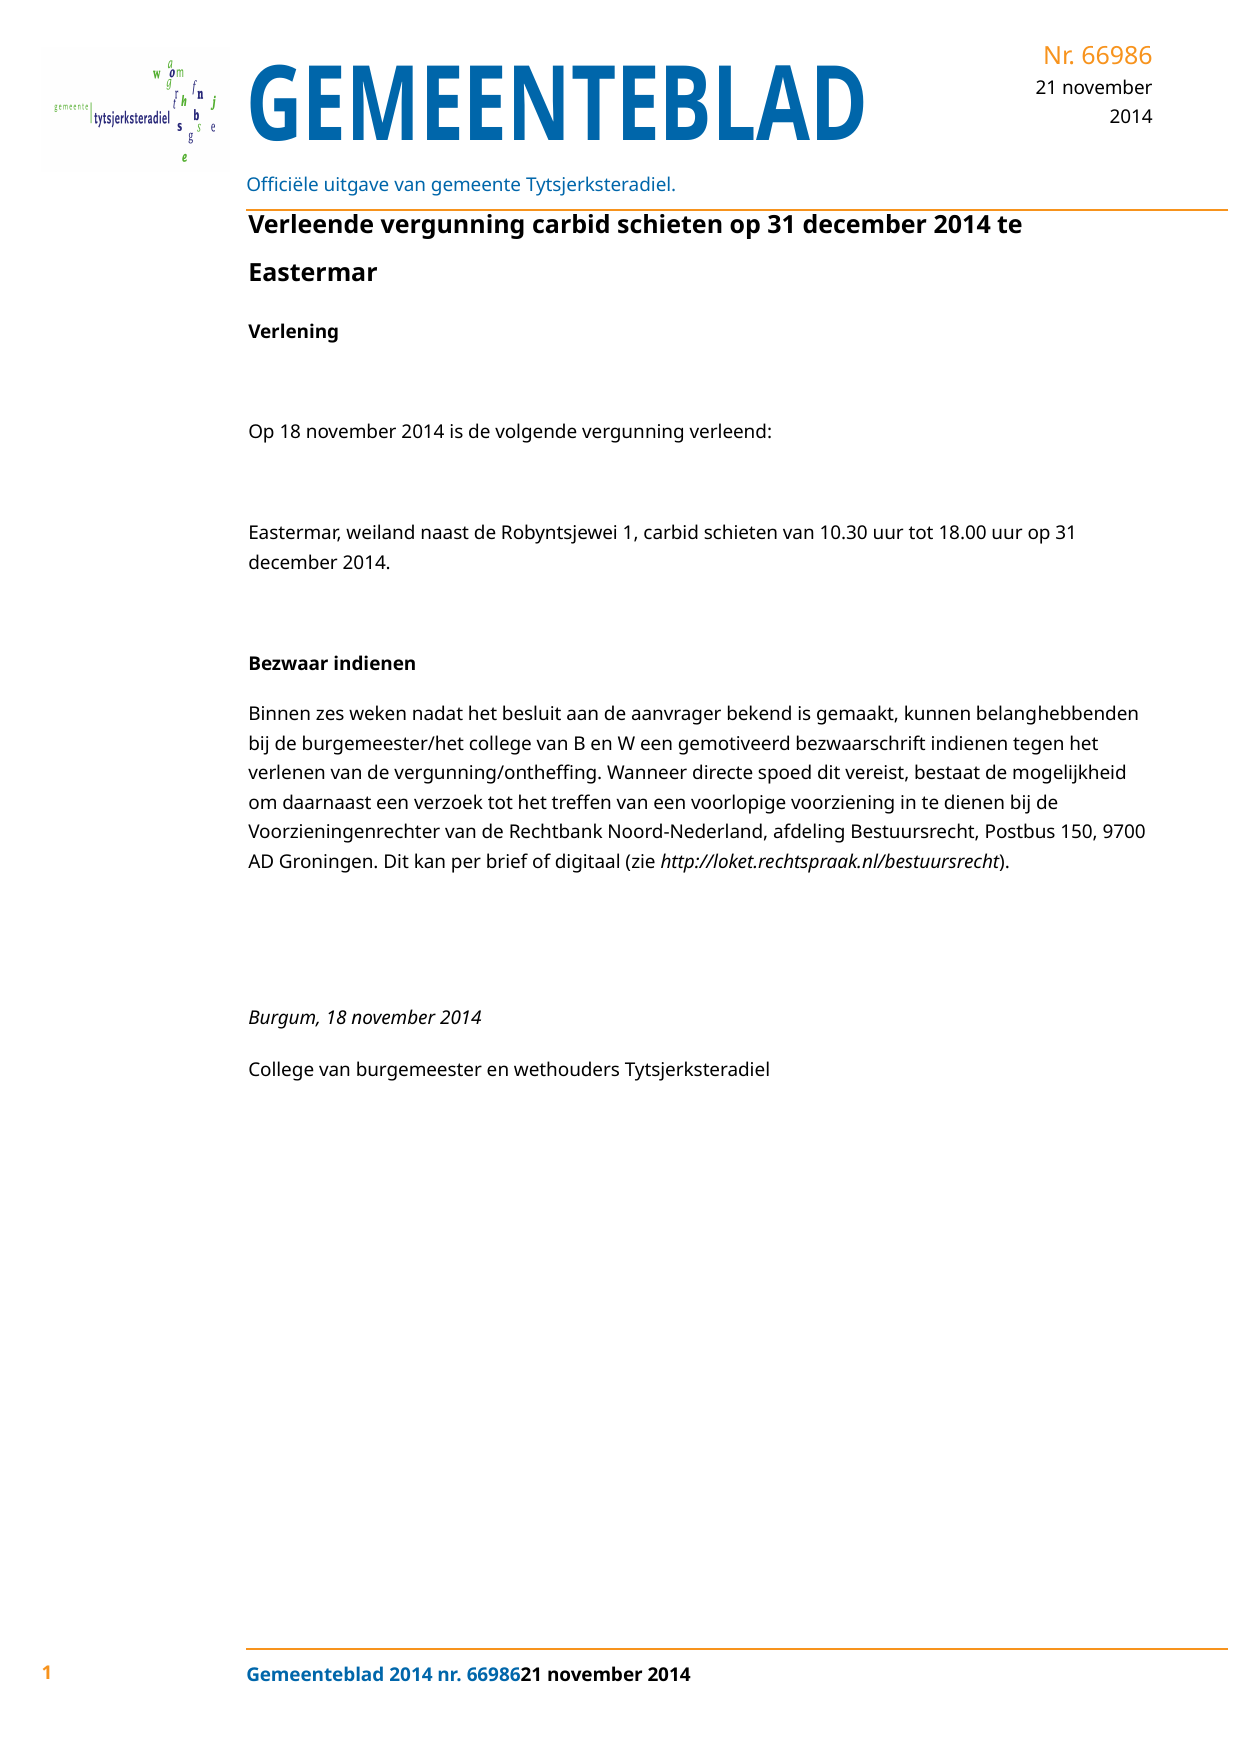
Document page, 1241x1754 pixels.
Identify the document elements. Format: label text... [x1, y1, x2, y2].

text Verlening [248, 318, 1152, 344]
text Burgum, 18 november 2014 [248, 1004, 1152, 1030]
text College van burgemeester en wethouders Tytsjerksteradiel [248, 1056, 1152, 1082]
picture [41, 47, 231, 172]
text Verleende vergunning carbid schieten op 31 december 2014 te Eastermar [248, 211, 1152, 288]
text Bezwaar indienen [248, 650, 1152, 676]
text Op 18 november 2014 is de volgende vergun­ning ver­leend: [248, 419, 1152, 444]
text Eastermar, weiland naast de Robyntsjewei 1, carbid schieten van 10.30 uur tot 18.00 uur op 31 december 2014. [248, 519, 1152, 575]
text Binnen zes weken nadat het besluit aan de aanvrager bekend is gemaakt, kunnen belang­hebbenden bij de burgemeester/het college van B en W een gemotiveerd bezwaarschrift indienen tegen het verlenen van de ver­gunning/ontheffing. Wanneer directe spoed dit vereist, bestaat de mogelijkheid om daarnaast een verzoek tot het treffen van een voorlopige voorziening in te dienen bij de Voorzieningenrechter van de Rechtbank Noord-Nederland, afdeling Bestuursrecht, Postbus 150, 9700 AD Groningen. Dit kan per brief of digitaal (zie http://loket.rechtspraak.nl/bestuursrecht). [248, 700, 1152, 874]
